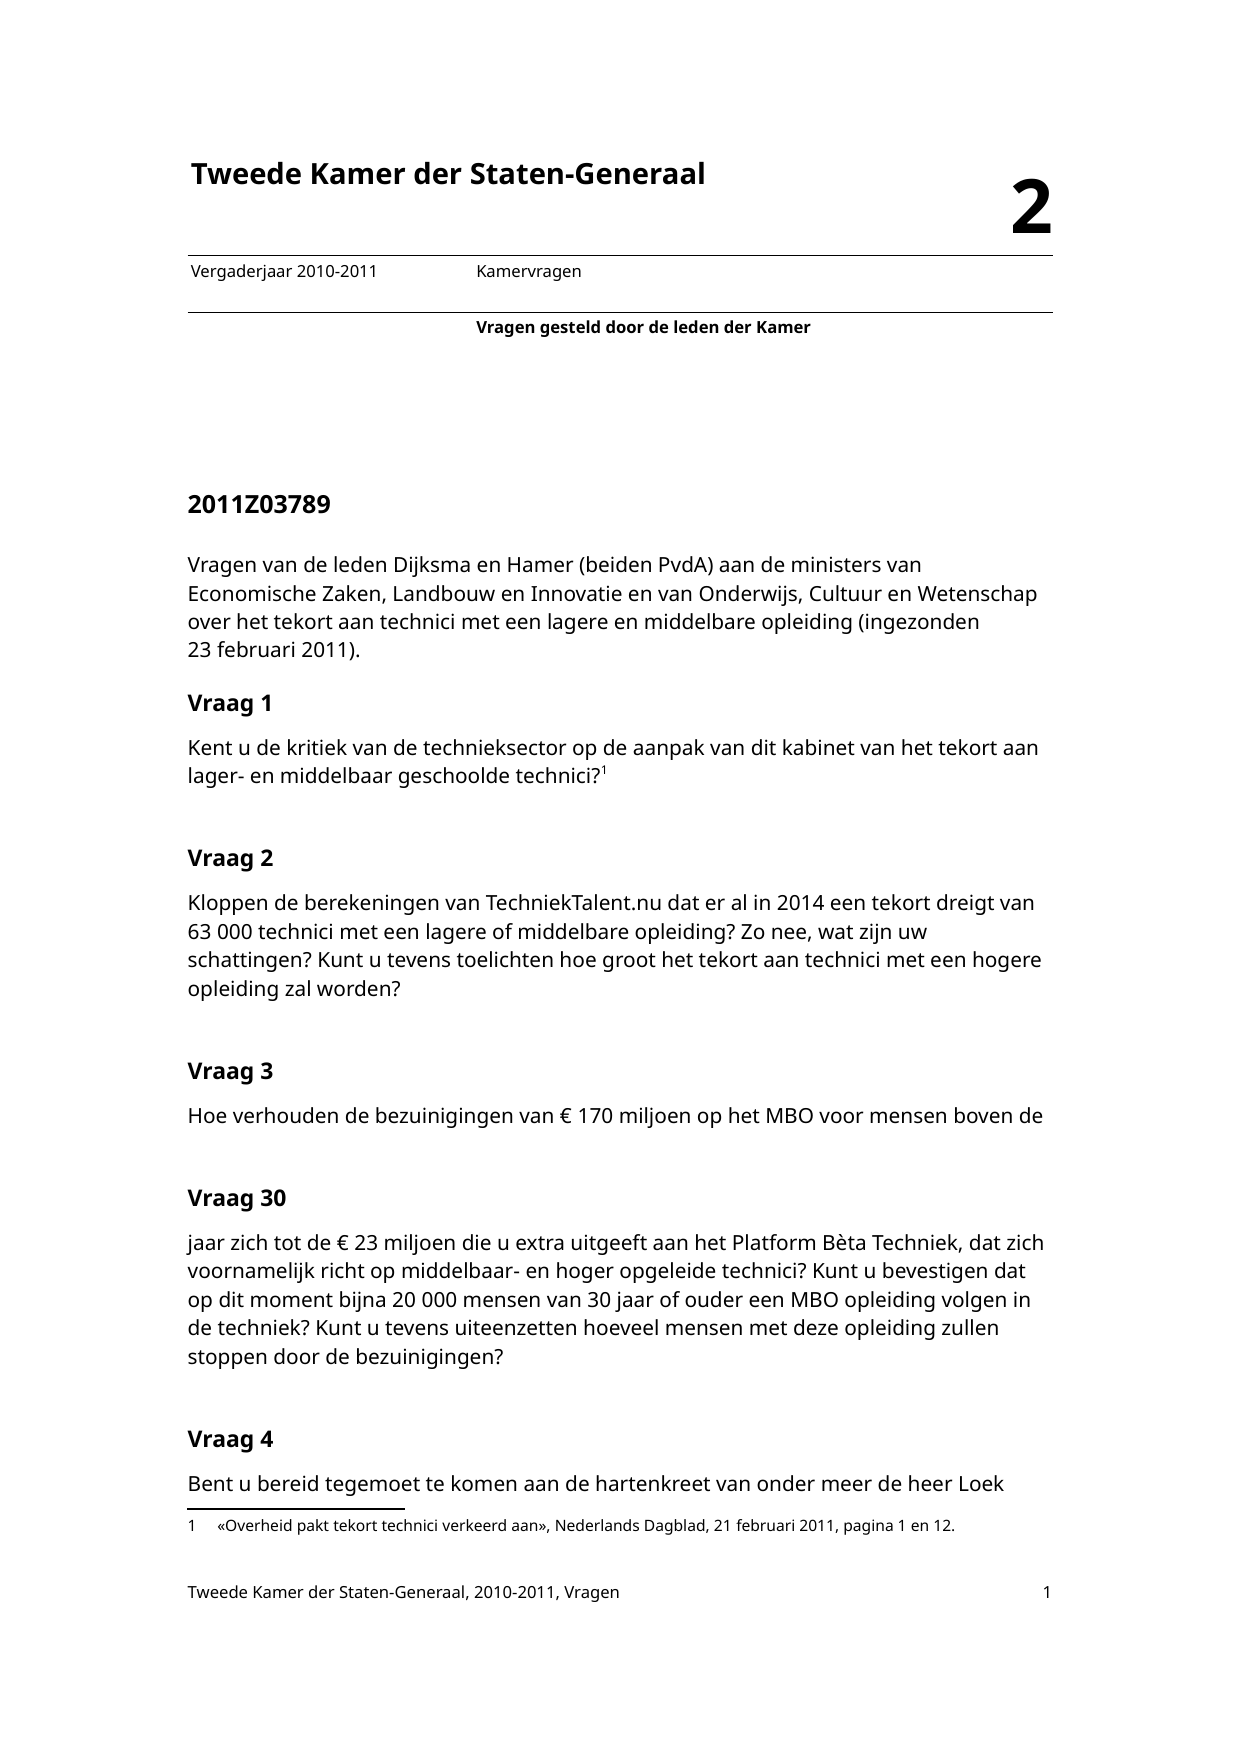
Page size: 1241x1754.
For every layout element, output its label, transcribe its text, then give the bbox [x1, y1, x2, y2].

text Kent u de kritiek van de technieksector op de aanpak van dit kabinet van het tekort aan lager- en middelbaar geschoolde technici? [187, 733, 1053, 790]
subtitle Vraag 2 [187, 842, 1053, 873]
subtitle Vraag 30 [187, 1182, 1053, 1213]
text 2011Z03789 [187, 487, 1053, 521]
subtitle Vraag 3 [187, 1055, 1053, 1086]
text Hoe verhouden de bezuinigingen van € 170 miljoen op het MBO voor mensen boven de [187, 1101, 1053, 1129]
text Vragen van de leden Dijksma en Hamer (beiden PvdA) aan de ministers van Economische Zaken, Landbouw en Innovatie en van Onderwijs, Cultuur en Wetenschap over het tekort aan technici met een lagere en middelbare opleiding (ingezonden 23 februari 2011). [187, 550, 1053, 664]
table_cell Vragen gesteld door de leden der Kamer [473, 313, 1053, 339]
subtitle Vraag 1 [187, 687, 1053, 718]
table_cell Vergaderjaar 2010-2011 [188, 256, 473, 312]
table_header Tweede Kamer der Staten-Generaal [188, 150, 879, 255]
text jaar zich tot de € 23 miljoen die u extra uitgeeft aan het Platform Bèta Techniek, dat zich voornamelijk richt op middelbaar- en hoger opgeleide technici? Kunt u bevestigen dat op dit moment bijna 20 000 mensen van 30 jaar of ouder een MBO opleiding volgen in de techniek? Kunt u tevens uiteenzetten hoeveel mensen met deze opleiding zullen stoppen door de bezuinigingen? [187, 1228, 1053, 1370]
table_header 2 [880, 150, 1053, 255]
text Kloppen de berekeningen van TechniekTalent.nu dat er al in 2014 een tekort dreigt van 63 000 technici met een lagere of middelbare opleiding? Zo nee, wat zijn uw schattingen? Kunt u tevens toelichten hoe groot het tekort aan technici met een hogere opleiding zal worden? [187, 888, 1053, 1002]
text «Overheid pakt tekort technici verkeerd aan», Nederlands Dagblad, 21 februari 2011, pagina 1 en 12. [187, 1479, 1053, 1536]
table_cell [188, 313, 473, 339]
table_cell Kamervragen [473, 256, 1053, 312]
